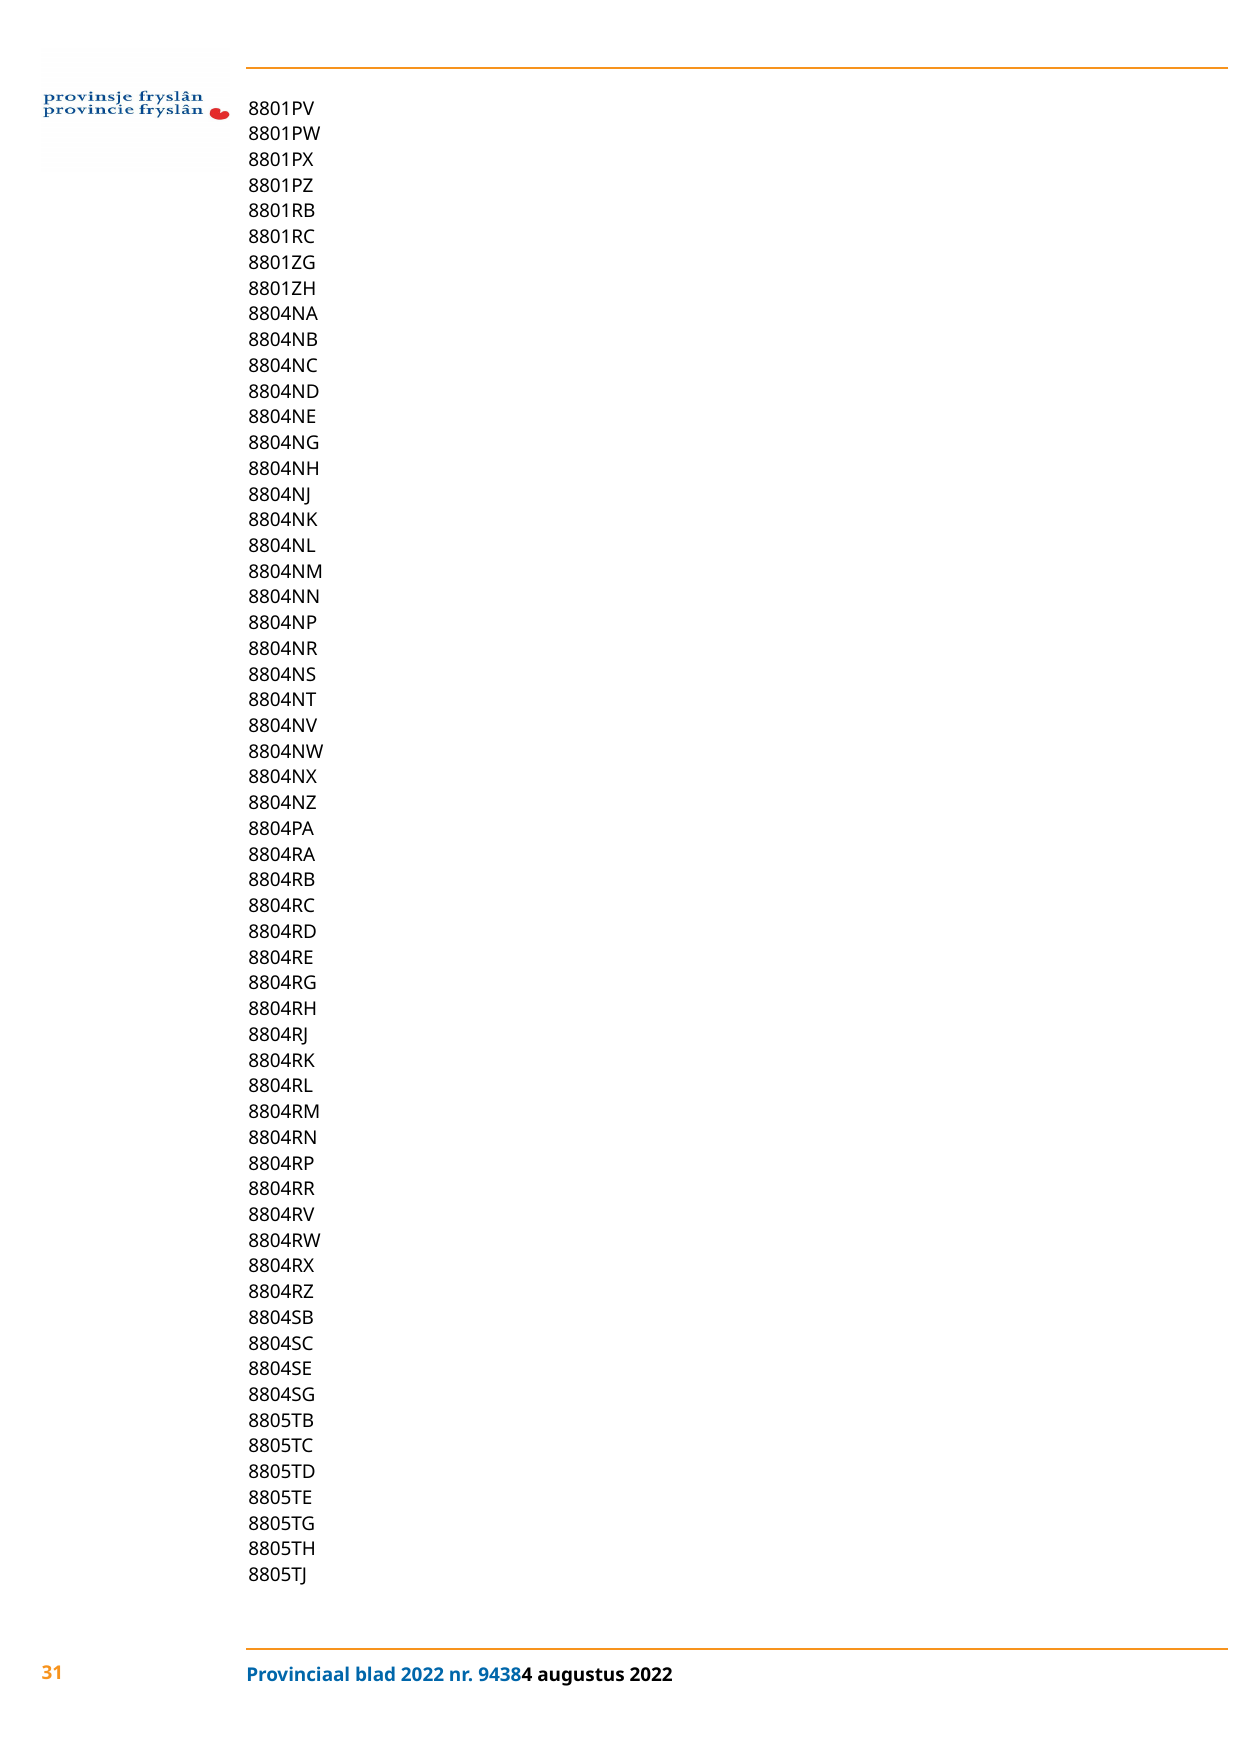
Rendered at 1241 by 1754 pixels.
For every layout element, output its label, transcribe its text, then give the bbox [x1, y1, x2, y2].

table_cell 8804NB [248, 326, 1152, 352]
table_cell 8804RW [248, 1227, 1152, 1253]
table_cell 8801PX [248, 146, 1152, 172]
table_cell 8804RL [248, 1073, 1152, 1098]
table_cell 8804NG [248, 429, 1152, 455]
table_cell 8801RC [248, 224, 1152, 249]
table_cell 8804SE [248, 1356, 1152, 1381]
table_cell 8804NT [248, 687, 1152, 712]
table_cell 8804NR [248, 635, 1152, 661]
table_cell 8804NS [248, 661, 1152, 687]
table_cell 8804NJ [248, 481, 1152, 506]
table_cell 8805TB [248, 1407, 1152, 1433]
table_cell 8804NN [248, 584, 1152, 609]
table_cell 8804RG [248, 970, 1152, 995]
table_cell 8801RB [248, 198, 1152, 223]
table_cell 8804RH [248, 995, 1152, 1021]
table_cell 8804NC [248, 352, 1152, 378]
table_cell 8804RJ [248, 1021, 1152, 1047]
picture [41, 47, 231, 172]
table_cell 8804NM [248, 558, 1152, 584]
table_cell 8804RM [248, 1098, 1152, 1124]
table_cell 8804NZ [248, 790, 1152, 815]
table_cell 8804RR [248, 1175, 1152, 1201]
table_cell 8804SG [248, 1381, 1152, 1407]
table_cell 8804RE [248, 944, 1152, 969]
table_cell 8804NW [248, 738, 1152, 764]
table_cell 8805TE [248, 1484, 1152, 1510]
table_cell 8804SB [248, 1304, 1152, 1330]
table_cell 8804NK [248, 506, 1152, 532]
table_cell 8805TJ [248, 1561, 1152, 1587]
table_cell 8804RC [248, 893, 1152, 918]
table_cell 8801ZH [248, 275, 1152, 301]
table_cell 8804RV [248, 1201, 1152, 1227]
table_cell 8805TC [248, 1433, 1152, 1458]
table_cell 8804RA [248, 841, 1152, 867]
table_cell 8804NP [248, 609, 1152, 635]
table_cell 8804RB [248, 867, 1152, 892]
table_cell 8804NX [248, 764, 1152, 789]
table_cell 8804NA [248, 301, 1152, 326]
table_cell 8804NH [248, 455, 1152, 481]
table_cell 8804RD [248, 918, 1152, 944]
table_cell 8805TD [248, 1459, 1152, 1484]
table_cell 8804RZ [248, 1278, 1152, 1304]
table_cell 8804NL [248, 532, 1152, 558]
table_cell 8801PV [248, 95, 1152, 121]
table_cell 8804ND [248, 378, 1152, 403]
table_cell 8805TH [248, 1536, 1152, 1561]
table_cell 8805TG [248, 1510, 1152, 1536]
table_cell 8804RP [248, 1150, 1152, 1175]
table_cell 8804NE [248, 404, 1152, 429]
table_cell 8801PW [248, 121, 1152, 146]
table_cell 8804PA [248, 815, 1152, 841]
table_cell 8801ZG [248, 249, 1152, 275]
table_cell 8804RX [248, 1253, 1152, 1278]
table_cell 8804SC [248, 1330, 1152, 1356]
table_cell 8801PZ [248, 172, 1152, 198]
table_cell 8804RK [248, 1047, 1152, 1072]
table_cell 8804NV [248, 712, 1152, 738]
table_cell 8804RN [248, 1124, 1152, 1150]
